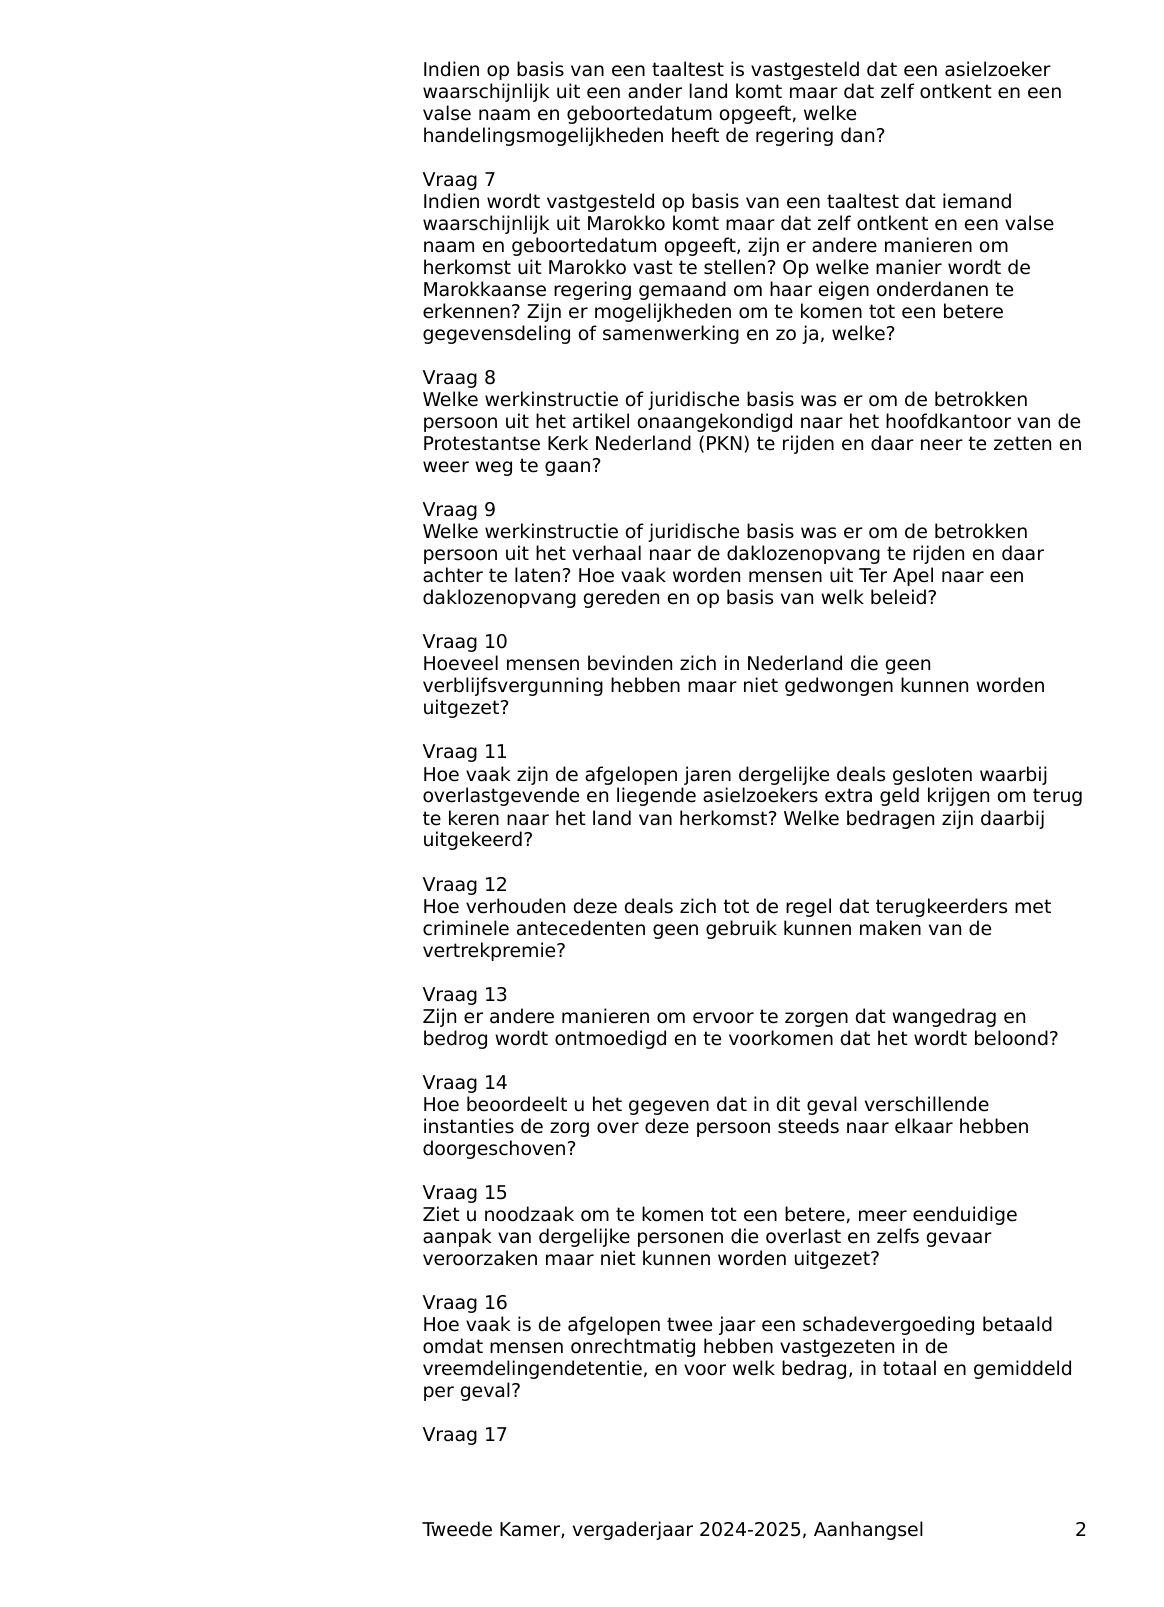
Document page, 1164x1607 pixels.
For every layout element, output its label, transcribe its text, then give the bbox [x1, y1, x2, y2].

text Vraag 7 [422, 169, 1087, 191]
text Welke werkinstructie of juridische basis was er om de betrokken persoon uit het verhaal naar de daklozenopvang te rijden en daar achter te laten? Hoe vaak worden mensen uit Ter Apel naar een daklozenopvang gereden en op basis van welk beleid? [422, 521, 1087, 609]
text Zijn er andere manieren om ervoor te zorgen dat wangedrag en bedrog wordt ontmoedigd en te voorkomen dat het wordt beloond? [422, 1006, 1087, 1049]
text Vraag 10 [422, 631, 1087, 653]
text Indien op basis van een taaltest is vastgesteld dat een asielzoeker waarschijnlijk uit een ander land komt maar dat zelf ontkent en een valse naam en geboortedatum opgeeft, welke handelingsmogelijkheden heeft de regering dan? [422, 59, 1087, 147]
text Hoe vaak is de afgelopen twee jaar een schadevergoeding betaald omdat mensen onrechtmatig hebben vastgezeten in de vreemdelingendetentie, en voor welk bedrag, in totaal en gemiddeld per geval? [422, 1314, 1087, 1402]
text Ziet u noodzaak om te komen tot een betere, meer eenduidige aanpak van dergelijke personen die overlast en zelfs gevaar veroorzaken maar niet kunnen worden uitgezet? [422, 1204, 1087, 1270]
text Hoe vaak zijn de afgelopen jaren dergelijke deals gesloten waarbij overlastgevende en liegende asielzoekers extra geld krijgen om terug te keren naar het land van herkomst? Welke bedragen zijn daarbij uitgekeerd? [422, 763, 1087, 851]
text Vraag 12 [422, 873, 1087, 896]
text Vraag 16 [422, 1292, 1087, 1314]
text Vraag 13 [422, 984, 1087, 1006]
text Welke werkinstructie of juridische basis was er om de betrokken persoon uit het artikel onaangekondigd naar het hoofdkantoor van de Protestantse Kerk Nederland (PKN) te rijden en daar neer te zetten en weer weg te gaan? [422, 389, 1087, 477]
text Hoeveel mensen bevinden zich in Nederland die geen verblijfsvergunning hebben maar niet gedwongen kunnen worden uitgezet? [422, 653, 1087, 719]
text Vraag 11 [422, 741, 1087, 763]
text Indien wordt vastgesteld op basis van een taaltest dat iemand waarschijnlijk uit Marokko komt maar dat zelf ontkent en een valse naam en geboortedatum opgeeft, zijn er andere manieren om herkomst uit Marokko vast te stellen? Op welke manier wordt de Marokkaanse regering gemaand om haar eigen onderdanen te erkennen? Zijn er mogelijkheden om te komen tot een betere gegevensdeling of samenwerking en zo ja, welke? [422, 191, 1087, 345]
text Hoe beoordeelt u het gegeven dat in dit geval verschillende instanties de zorg over deze persoon steeds naar elkaar hebben doorgeschoven? [422, 1094, 1087, 1160]
text Vraag 17 [422, 1424, 1087, 1446]
text Vraag 15 [422, 1182, 1087, 1204]
text Vraag 8 [422, 367, 1087, 389]
text Hoe verhouden deze deals zich tot de regel dat terugkeerders met criminele antecedenten geen gebruik kunnen maken van de vertrekpremie? [422, 896, 1087, 961]
text Vraag 9 [422, 499, 1087, 521]
text Vraag 14 [422, 1072, 1087, 1094]
